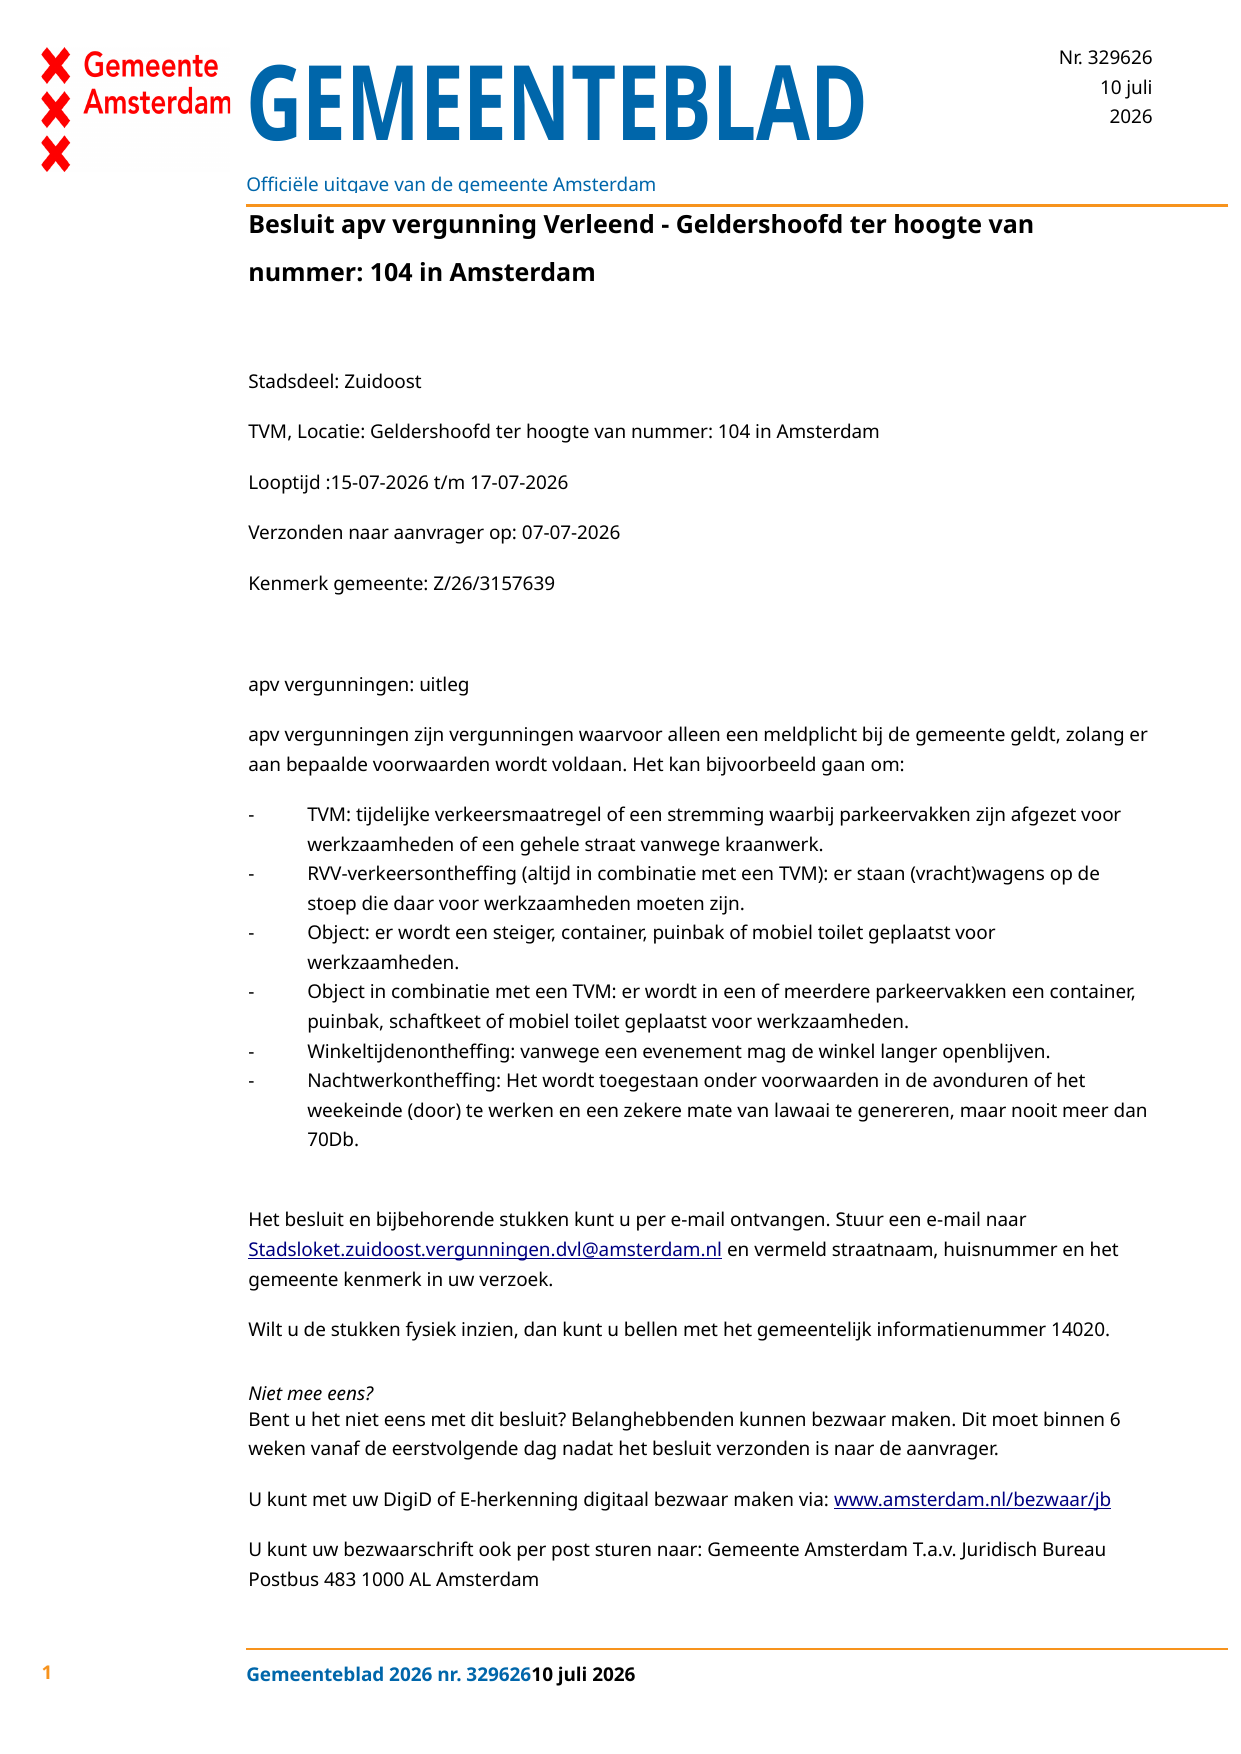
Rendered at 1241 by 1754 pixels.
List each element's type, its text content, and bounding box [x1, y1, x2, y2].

text Wilt u de stukken fysiek inzien, dan kunt u bellen met het gemeentelijk informatienummer 14020. [248, 1316, 1152, 1342]
text Het besluit en bijbehorende stukken kunt u per e-mail ontvangen. Stuur een e-mail naar Stadsloket.zuidoost.vergunningen.dvl@amsterdam.nl en vermeld straatnaam, huisnummer en het gemeente kenmerk in uw verzoek. [248, 1207, 1152, 1292]
text Looptijd :15-07-2026 t/m 17-07-2026 [248, 469, 1152, 495]
list Object in combinatie met een TVM: er wordt in een of meerdere parkeervakken een container, puinbak, schaftkeet of mobiel toilet geplaatst voor werkzaamheden. [248, 979, 1152, 1034]
text Kenmerk gemeente: Z/26/3157639 [248, 570, 1152, 596]
text TVM, Locatie: Geldershoofd ter hoogte van nummer: 104 in Amsterdam [248, 419, 1152, 444]
text Stadsdeel: Zuidoost [248, 368, 1152, 394]
text U kunt met uw DigiD of E-herkenning digitaal bezwaar maken via: www.amsterdam.nl/bezwaar/jb [248, 1486, 1152, 1512]
text Verzonden naar aanvrager op: 07-07-2026 [248, 519, 1152, 545]
text Niet mee eens? [248, 1380, 1152, 1406]
picture [41, 47, 231, 172]
text Besluit apv vergunning Verleend - Geldershoofd ter hoogte van nummer: 104 in Amsterdam [248, 207, 1152, 288]
list RVV-verkeersontheffing (altijd in combinatie met een TVM): er staan (vracht)wagens op de stoep die daar voor werkzaamheden moeten zijn. [248, 860, 1152, 916]
list Winkeltijdenontheffing: vanwege een evenement mag de winkel langer openblijven. [248, 1038, 1152, 1064]
text U kunt uw bezwaarschrift ook per post sturen naar: Gemeente Amsterdam T.a.v. Juridisch Bureau Postbus 483 1000 AL Amsterdam [248, 1536, 1152, 1592]
list TVM: tijdelijke verkeersmaatregel of een stremming waarbij parkeervakken zijn afgezet voor werkzaamheden of een gehele straat vanwege kraanwerk. [248, 801, 1152, 857]
text Bent u het niet eens met dit besluit? Belanghebbenden kunnen bezwaar maken. Dit moet binnen 6 weken vanaf de eerstvolgende dag nadat het besluit verzonden is naar de aanvrager. [248, 1406, 1152, 1461]
list Nachtwerkontheffing: Het wordt toegestaan onder voorwaarden in de avonduren of het weekeinde (door) te werken en een zekere mate van lawaai te genereren, maar nooit meer dan 70Db. [248, 1067, 1152, 1152]
text apv vergunningen zijn vergunningen waarvoor alleen een meldplicht bij de gemeente geldt, zolang er aan bepaalde voorwaarden wordt voldaan. Het kan bijvoorbeeld gaan om: [248, 721, 1152, 777]
list Object: er wordt een steiger, container, puinbak of mobiel toilet geplaatst voor werkzaamheden. [248, 919, 1152, 975]
text apv vergunningen: uitleg [248, 671, 1152, 697]
